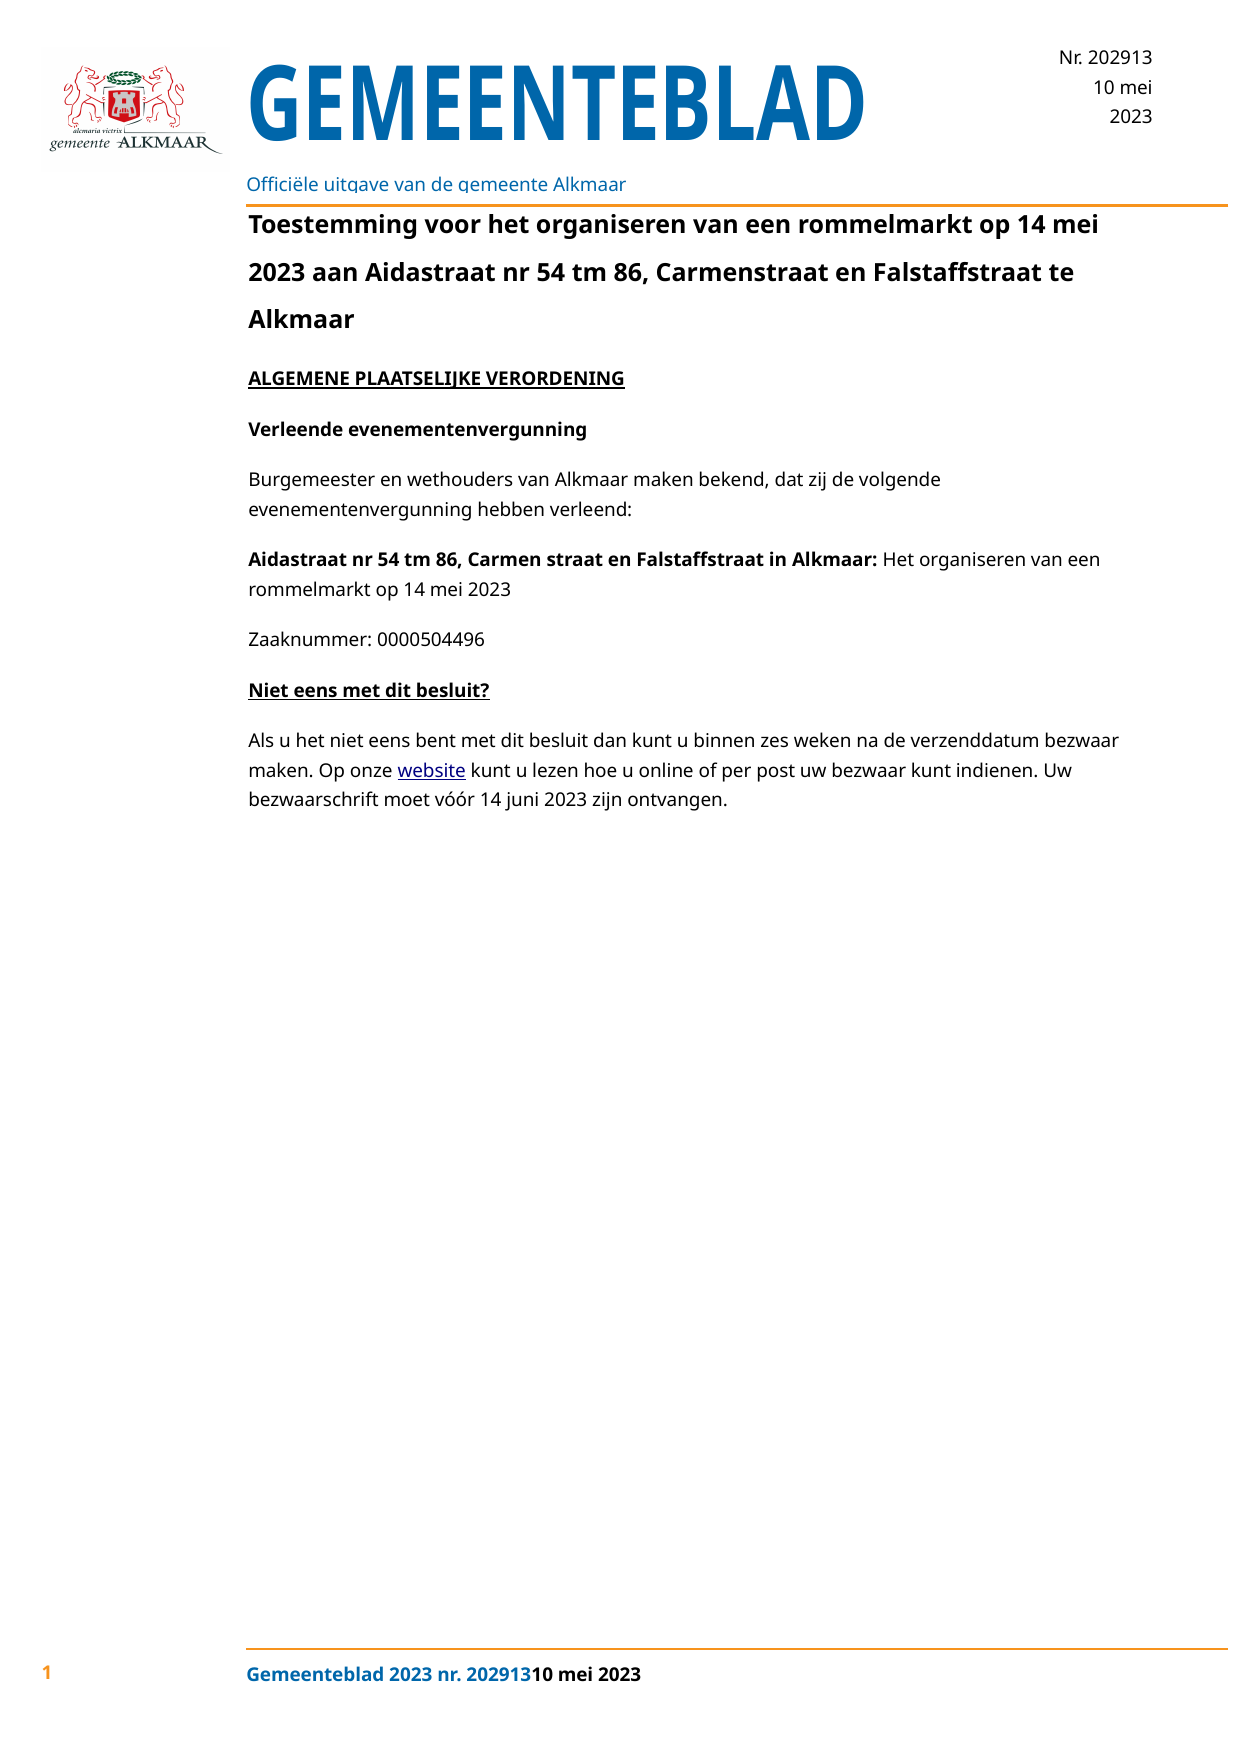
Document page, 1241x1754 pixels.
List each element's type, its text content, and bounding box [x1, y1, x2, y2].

text Verleende evenementenvergunning [248, 416, 1152, 442]
picture [41, 47, 231, 172]
text Aidastraat nr 54 tm 86, Carmen straat en Falstaffstraat in Alkmaar: Het organiseren van een rommelmarkt op 14 mei 2023 [248, 546, 1152, 602]
text Toestemming voor het organiseren van een rommelmarkt op 14 mei 2023 aan Aidastraat nr 54 tm 86, Carmenstraat en Falstaffstraat te Alkmaar [248, 207, 1152, 336]
text Niet eens met dit besluit? [248, 677, 1152, 702]
text ALGEMENE PLAATSELIJKE VERORDENING [248, 366, 1152, 391]
text Burgemeester en wethouders van Alkmaar maken bekend, dat zij de volgende evenementenvergunning hebben verleend: [248, 466, 1152, 522]
text Als u het niet eens bent met dit besluit dan kunt u binnen zes weken na de verzenddatum bezwaar maken. Op onze website kunt u lezen hoe u online of per post uw bezwaar kunt indienen. Uw bezwaarschrift moet vóór 14 juni 2023 zijn ontvangen. [248, 727, 1152, 812]
text Zaaknummer: 0000504496 [248, 626, 1152, 652]
